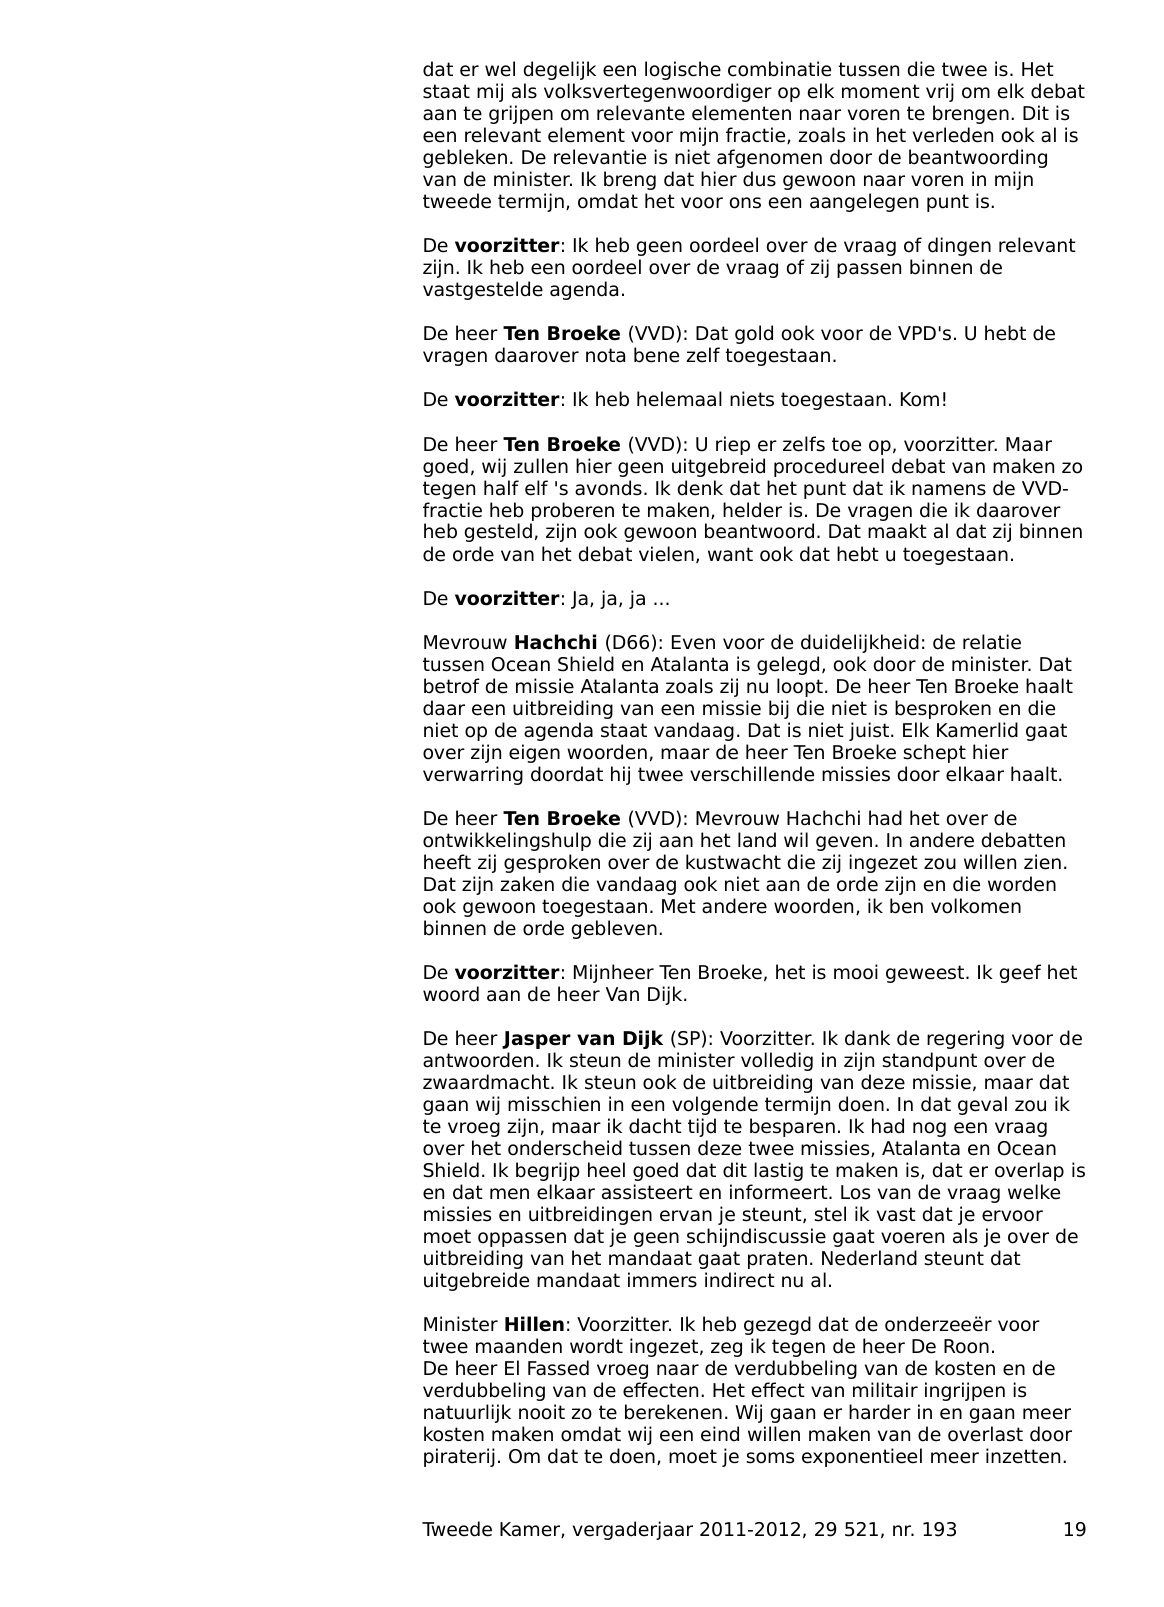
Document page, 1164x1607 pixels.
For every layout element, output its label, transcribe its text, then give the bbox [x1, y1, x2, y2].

text De voorzitter: Mijnheer Ten Broeke, het is mooi geweest. Ik geef het woord aan de heer Van Dijk. [422, 962, 1087, 1006]
text De heer Jasper van Dijk (SP): Voorzitter. Ik dank de regering voor de antwoorden. Ik steun de minister volledig in zijn standpunt over de zwaardmacht. Ik steun ook de uitbreiding van deze missie, maar dat gaan wij misschien in een volgende termijn doen. In dat geval zou ik te vroeg zijn, maar ik dacht tijd te besparen. Ik had nog een vraag over het onderscheid tussen deze twee missies, Atalanta en Ocean Shield. Ik begrijp heel goed dat dit lastig te maken is, dat er overlap is en dat men elkaar assisteert en informeert. Los van de vraag welke missies en uitbreidingen ervan je steunt, stel ik vast dat je ervoor moet oppassen dat je geen schijndiscussie gaat voeren als je over de uitbreiding van het mandaat gaat praten. Nederland steunt dat uitgebreide mandaat immers indirect nu al. [422, 1028, 1087, 1292]
text De heer El Fassed vroeg naar de verdubbeling van de kosten en de verdubbeling van de effecten. Het effect van militair ingrijpen is natuurlijk nooit zo te berekenen. Wij gaan er harder in en gaan meer kosten maken omdat wij een eind willen maken van de overlast door piraterij. Om dat te doen, moet je soms exponentieel meer inzetten. [422, 1358, 1087, 1468]
text Minister Hillen: Voorzitter. Ik heb gezegd dat de onderzeeër voor twee maanden wordt ingezet, zeg ik tegen de heer De Roon. [422, 1314, 1087, 1358]
text dat er wel degelijk een logische combinatie tussen die twee is. Het staat mij als volksvertegenwoordiger op elk moment vrij om elk debat aan te grijpen om relevante elementen naar voren te brengen. Dit is een relevant element voor mijn fractie, zoals in het verleden ook al is gebleken. De relevantie is niet afgenomen door de beantwoording van de minister. Ik breng dat hier dus gewoon naar voren in mijn tweede termijn, omdat het voor ons een aangelegen punt is. [422, 59, 1087, 213]
text Mevrouw Hachchi (D66): Even voor de duidelijkheid: de relatie tussen Ocean Shield en Atalanta is gelegd, ook door de minister. Dat betrof de missie Atalanta zoals zij nu loopt. De heer Ten Broeke haalt daar een uitbreiding van een missie bij die niet is besproken en die niet op de agenda staat vandaag. Dat is niet juist. Elk Kamerlid gaat over zijn eigen woorden, maar de heer Ten Broeke schept hier verwarring doordat hij twee verschillende missies door elkaar haalt. [422, 632, 1087, 786]
text De heer Ten Broeke (VVD): U riep er zelfs toe op, voorzitter. Maar goed, wij zullen hier geen uitgebreid procedureel debat van maken zo tegen half elf 's avonds. Ik denk dat het punt dat ik namens de VVD-fractie heb proberen te maken, helder is. De vragen die ik daarover heb gesteld, zijn ook gewoon beantwoord. Dat maakt al dat zij binnen de orde van het debat vielen, want ook dat hebt u toegestaan. [422, 433, 1087, 565]
text De heer Ten Broeke (VVD): Dat gold ook voor de VPD's. U hebt de vragen daarover nota bene zelf toegestaan. [422, 323, 1087, 367]
text De voorzitter: Ik heb helemaal niets toegestaan. Kom! [422, 389, 1087, 411]
text De voorzitter: Ik heb geen oordeel over de vraag of dingen relevant zijn. Ik heb een oordeel over de vraag of zij passen binnen de vastgestelde agenda. [422, 235, 1087, 301]
text De heer Ten Broeke (VVD): Mevrouw Hachchi had het over de ontwikkelingshulp die zij aan het land wil geven. In andere debatten heeft zij gesproken over de kustwacht die zij ingezet zou willen zien. Dat zijn zaken die vandaag ook niet aan de orde zijn en die worden ook gewoon toegestaan. Met andere woorden, ik ben volkomen binnen de orde gebleven. [422, 808, 1087, 940]
text De voorzitter: Ja, ja, ja ... [422, 588, 1087, 609]
